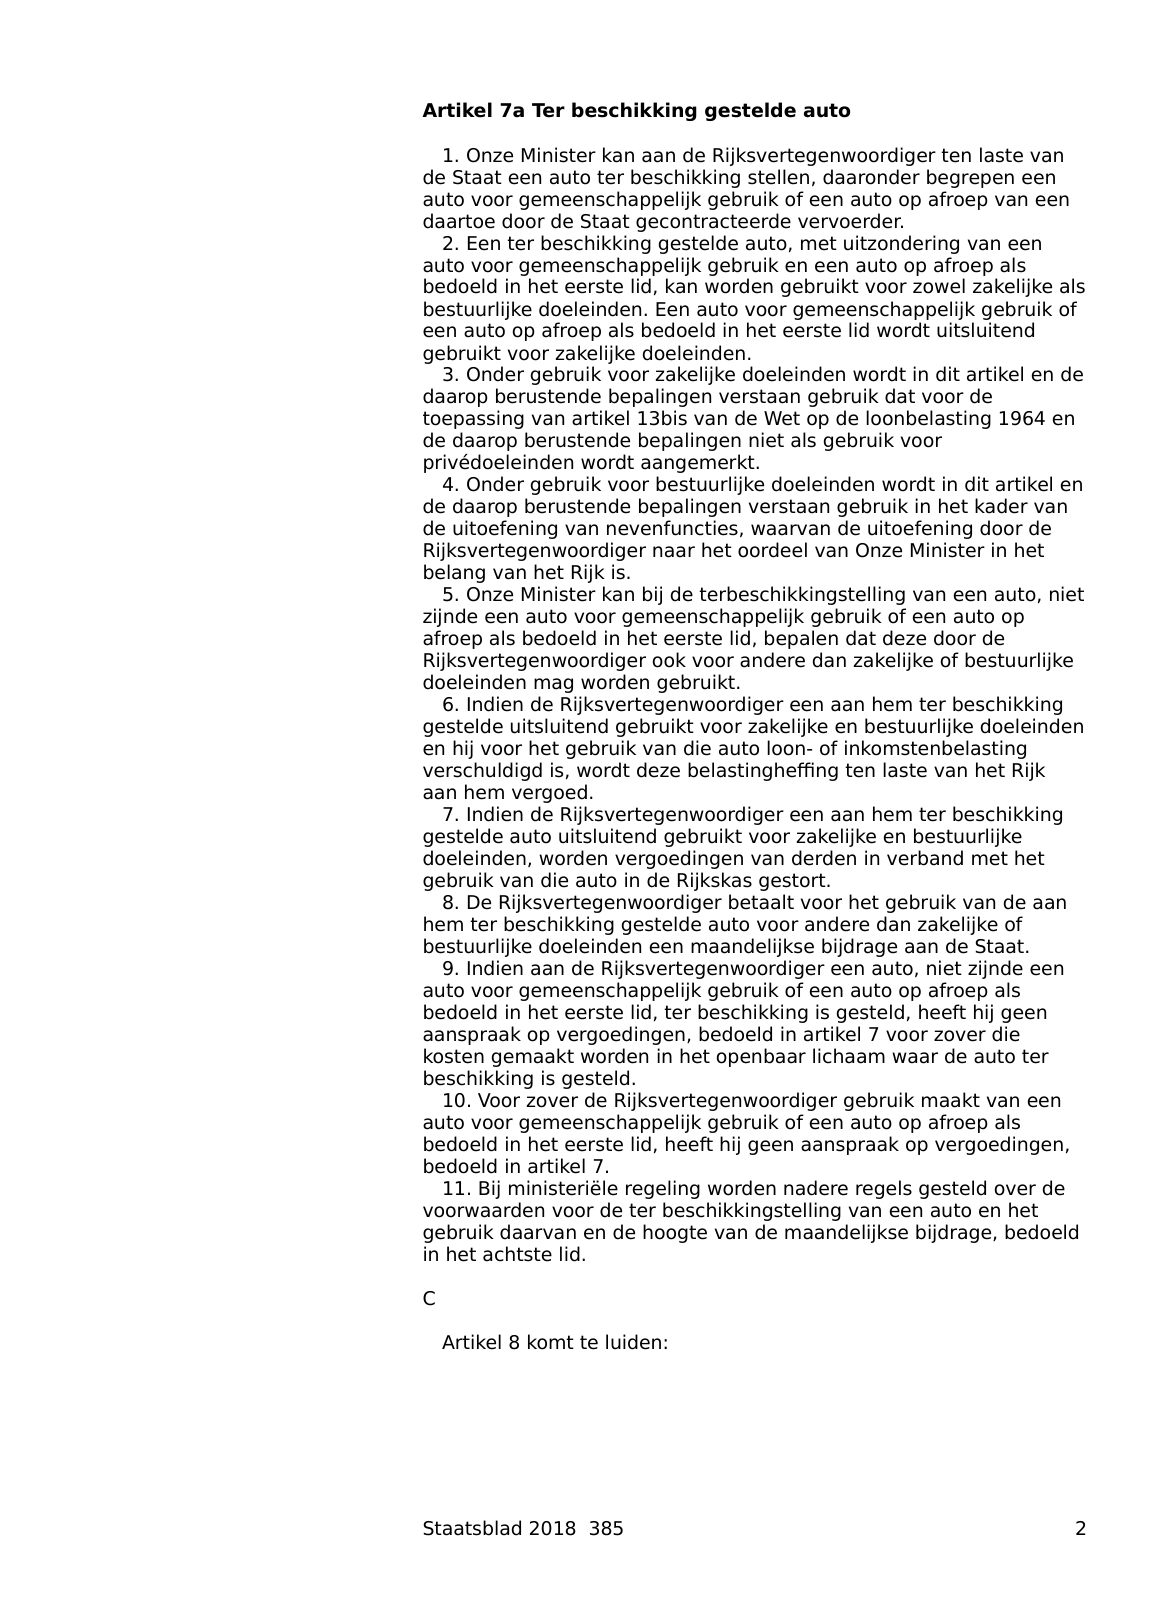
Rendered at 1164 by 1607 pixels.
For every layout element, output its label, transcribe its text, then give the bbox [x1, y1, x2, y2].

text 7. Indien de Rijksvertegenwoordiger een aan hem ter beschikking gestelde auto uitsluitend gebruikt voor zakelijke en bestuurlijke doeleinden, worden vergoedingen van derden in verband met het gebruik van die auto in de Rijkskas gestort. [422, 804, 1087, 892]
text 1. Onze Minister kan aan de Rijksvertegenwoordiger ten laste van de Staat een auto ter beschikking stellen, daaronder begrepen een auto voor gemeenschappelijk gebruik of een auto op afroep van een daartoe door de Staat gecontracteerde vervoerder. [422, 144, 1087, 232]
text 3. Onder gebruik voor zakelijke doeleinden wordt in dit artikel en de daarop berustende bepalingen verstaan gebruik dat voor de toepassing van artikel 13bis van de Wet op de loonbelasting 1964 en de daarop berustende bepalingen niet als gebruik voor privédoeleinden wordt aangemerkt. [422, 364, 1087, 474]
text 9. Indien aan de Rijksvertegenwoordiger een auto, niet zijnde een auto voor gemeenschappelijk gebruik of een auto op afroep als bedoeld in het eerste lid, ter beschikking is gesteld, heeft hij geen aanspraak op vergoedingen, bedoeld in artikel 7 voor zover die kosten gemaakt worden in het openbaar lichaam waar de auto ter beschikking is gesteld. [422, 958, 1087, 1090]
text 11. Bij ministeriële regeling worden nadere regels gesteld over de voorwaarden voor de ter beschikkingstelling van een auto en het gebruik daarvan en de hoogte van de maandelijkse bijdrage, bedoeld in het achtste lid. [422, 1178, 1087, 1266]
text C [422, 1288, 1087, 1310]
subtitle Artikel 7a Ter beschikking gestelde auto [422, 100, 1087, 122]
text 2. Een ter beschikking gestelde auto, met uitzondering van een auto voor gemeenschappelijk gebruik en een auto op afroep als bedoeld in het eerste lid, kan worden gebruikt voor zowel zakelijke als bestuurlijke doeleinden. Een auto voor gemeenschappelijk gebruik of een auto op afroep als bedoeld in het eerste lid wordt uitsluitend gebruikt voor zakelijke doeleinden. [422, 232, 1087, 364]
text 5. Onze Minister kan bij de terbeschikkingstelling van een auto, niet zijnde een auto voor gemeenschappelijk gebruik of een auto op afroep als bedoeld in het eerste lid, bepalen dat deze door de Rijksvertegenwoordiger ook voor andere dan zakelijke of bestuurlijke doeleinden mag worden gebruikt. [422, 584, 1087, 694]
text 6. Indien de Rijksvertegenwoordiger een aan hem ter beschikking gestelde uitsluitend gebruikt voor zakelijke en bestuurlijke doeleinden en hij voor het gebruik van die auto loon- of inkomstenbelasting verschuldigd is, wordt deze belastingheffing ten laste van het Rijk aan hem vergoed. [422, 694, 1087, 804]
text 8. De Rijksvertegenwoordiger betaalt voor het gebruik van de aan hem ter beschikking gestelde auto voor andere dan zakelijke of bestuurlijke doeleinden een maandelijkse bijdrage aan de Staat. [422, 892, 1087, 958]
text Artikel 8 komt te luiden: [422, 1332, 1087, 1354]
text 10. Voor zover de Rijksvertegenwoordiger gebruik maakt van een auto voor gemeenschappelijk gebruik of een auto op afroep als bedoeld in het eerste lid, heeft hij geen aanspraak op vergoedingen, bedoeld in artikel 7. [422, 1090, 1087, 1178]
text 4. Onder gebruik voor bestuurlijke doeleinden wordt in dit artikel en de daarop berustende bepalingen verstaan gebruik in het kader van de uitoefening van nevenfuncties, waarvan de uitoefening door de Rijksvertegenwoordiger naar het oordeel van Onze Minister in het belang van het Rijk is. [422, 474, 1087, 584]
